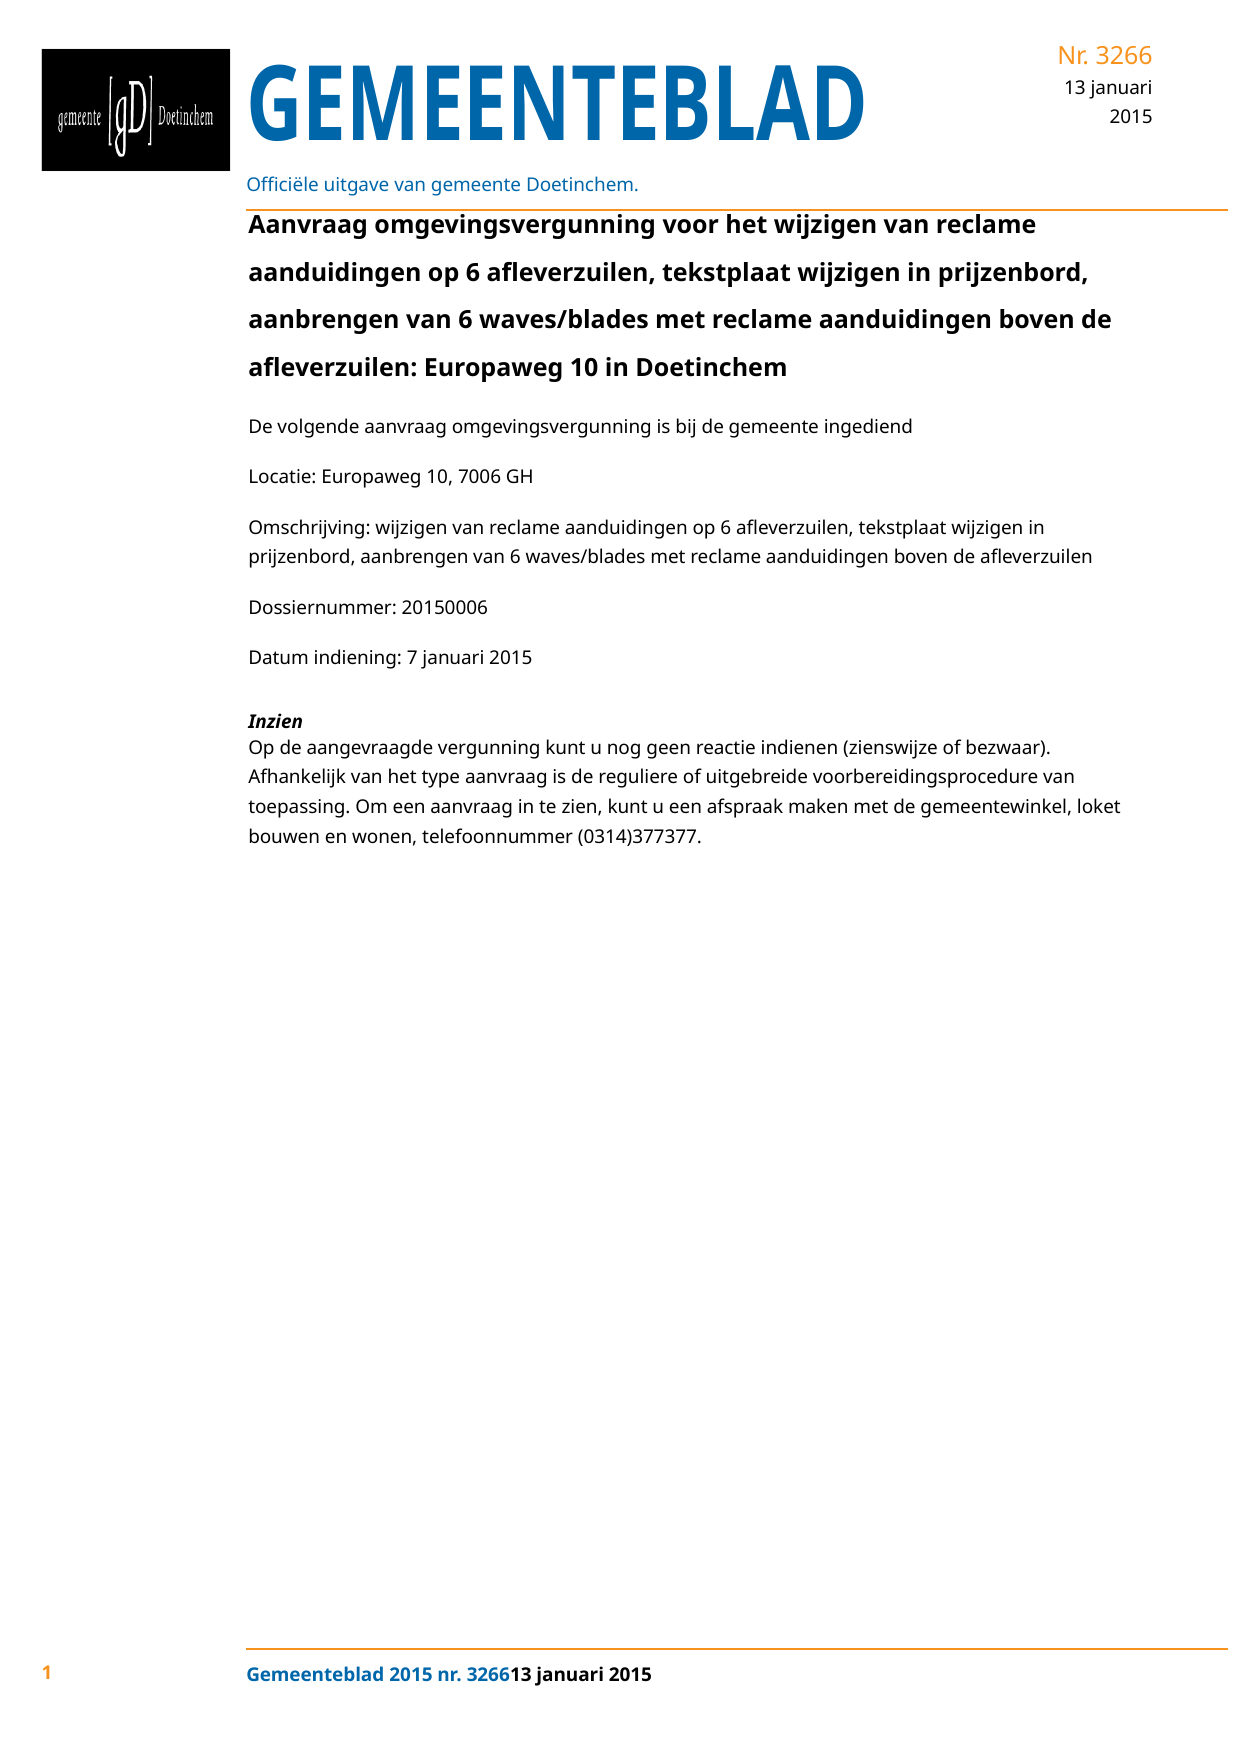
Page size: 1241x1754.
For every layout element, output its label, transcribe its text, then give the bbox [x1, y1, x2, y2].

text Locatie: Europaweg 10, 7006 GH [248, 463, 1152, 489]
picture [41, 47, 231, 172]
text Datum indiening: 7 januari 2015 [248, 644, 1152, 670]
text Omschrijving: wijzigen van reclame aanduidingen op 6 afleverzuilen, tekstplaat wijzigen in prijzenbord, aanbrengen van 6 waves/blades met reclame aanduidingen boven de afleverzuilen [248, 514, 1152, 569]
text Aanvraag omgevingsvergunning voor het wijzigen van reclame aanduidingen op 6 afleverzuilen, tekstplaat wijzigen in prijzenbord, aanbrengen van 6 waves/blades met reclame aanduidingen boven de afleverzuilen: Europaweg 10 in Doetinchem [248, 211, 1152, 384]
text Op de aangevraagde vergunning kunt u nog geen reactie indienen (zienswijze of bezwaar). Afhankelijk van het type aanvraag is de reguliere of uitgebreide voorbereidingsprocedure van toepassing. Om een aanvraag in te zien, kunt u een afspraak maken met de gemeentewinkel, loket bouwen en wonen, telefoonnummer (0314)377377. [248, 734, 1152, 848]
text Inzien [248, 708, 1152, 734]
text Dossiernummer: 20150006 [248, 594, 1152, 620]
text De volgende aanvraag omgevingsvergunning is bij de gemeente ingediend [248, 413, 1152, 439]
